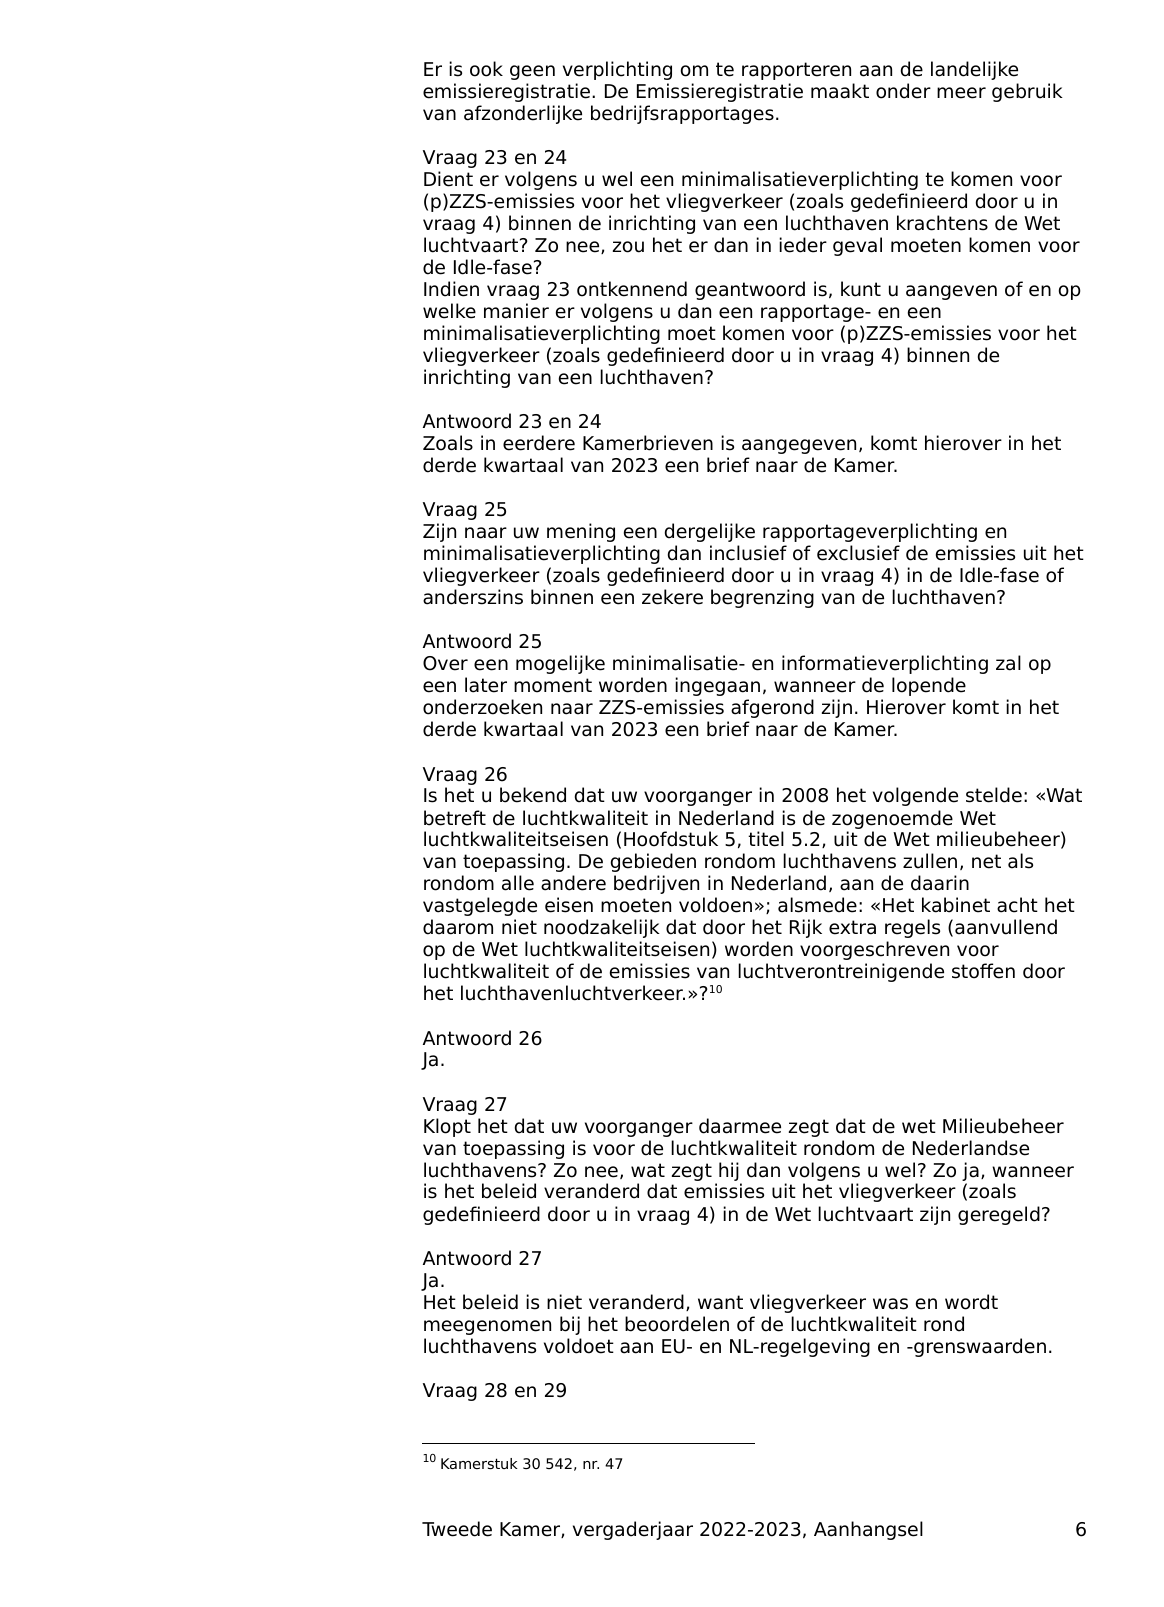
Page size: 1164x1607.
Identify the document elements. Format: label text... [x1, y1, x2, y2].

text Is het u bekend dat uw voorganger in 2008 het volgende stelde: «Wat betreft de luchtkwaliteit in Nederland is de zogenoemde Wet luchtkwaliteitseisen (Hoofdstuk 5, titel 5.2, uit de Wet milieubeheer) van toepassing. De gebieden rondom luchthavens zullen, net als rondom alle andere bedrijven in Nederland, aan de daarin vastgelegde eisen moeten voldoen»; alsmede: «Het kabinet acht het daarom niet noodzakelijk dat door het Rijk extra regels (aanvullend op de Wet luchtkwaliteitseisen) worden voorgeschreven voor luchtkwaliteit of de emissies van luchtverontreinigende stoffen door het luchthavenluchtverkeer.»? [422, 785, 1087, 1005]
text Vraag 27 [422, 1093, 1087, 1116]
text Klopt het dat uw voorganger daarmee zegt dat de wet Milieubeheer van toepassing is voor de luchtkwaliteit rondom de Nederlandse luchthavens? Zo nee, wat zegt hij dan volgens u wel? Zo ja, wanneer is het beleid veranderd dat emissies uit het vliegverkeer (zoals gedefinieerd door u in vraag 4) in de Wet luchtvaart zijn geregeld? [422, 1116, 1087, 1225]
text Vraag 23 en 24 [422, 147, 1087, 169]
text Er is ook geen verplichting om te rapporteren aan de landelijke emissieregistratie. De Emissieregistratie maakt onder meer gebruik van afzonderlijke bedrijfsrapportages. [422, 59, 1087, 125]
text Vraag 26 [422, 763, 1087, 785]
text Kamerstuk 30 542, nr. 47 [422, 1452, 1087, 1474]
text Zijn naar uw mening een dergelijke rapportageverplichting en minimalisatieverplichting dan inclusief of exclusief de emissies uit het vliegverkeer (zoals gedefinieerd door u in vraag 4) in de Idle-fase of anderszins binnen een zekere begrenzing van de luchthaven? [422, 521, 1087, 609]
text Ja. [422, 1269, 1087, 1292]
text Antwoord 27 [422, 1248, 1087, 1269]
text Indien vraag 23 ontkennend geantwoord is, kunt u aangeven of en op welke manier er volgens u dan een rapportage- en een minimalisatieverplichting moet komen voor (p)ZZS-emissies voor het vliegverkeer (zoals gedefinieerd door u in vraag 4) binnen de inrichting van een luchthaven? [422, 279, 1087, 389]
text Antwoord 25 [422, 631, 1087, 653]
text Over een mogelijke minimalisatie- en informatieverplichting zal op een later moment worden ingegaan, wanneer de lopende onderzoeken naar ZZS-emissies afgerond zijn. Hierover komt in het derde kwartaal van 2023 een brief naar de Kamer. [422, 653, 1087, 741]
text Antwoord 23 en 24 [422, 411, 1087, 433]
text Dient er volgens u wel een minimalisatieverplichting te komen voor (p)ZZS-emissies voor het vliegverkeer (zoals gedefinieerd door u in vraag 4) binnen de inrichting van een luchthaven krachtens de Wet luchtvaart? Zo nee, zou het er dan in ieder geval moeten komen voor de Idle-fase? [422, 169, 1087, 279]
text Antwoord 26 [422, 1027, 1087, 1049]
text Zoals in eerdere Kamerbrieven is aangegeven, komt hierover in het derde kwartaal van 2023 een brief naar de Kamer. [422, 433, 1087, 477]
text Vraag 28 en 29 [422, 1380, 1087, 1402]
text Het beleid is niet veranderd, want vliegverkeer was en wordt meegenomen bij het beoordelen of de luchtkwaliteit rond luchthavens voldoet aan EU- en NL-regelgeving en -grenswaarden. [422, 1292, 1087, 1357]
text Ja. [422, 1049, 1087, 1071]
text Vraag 25 [422, 499, 1087, 521]
